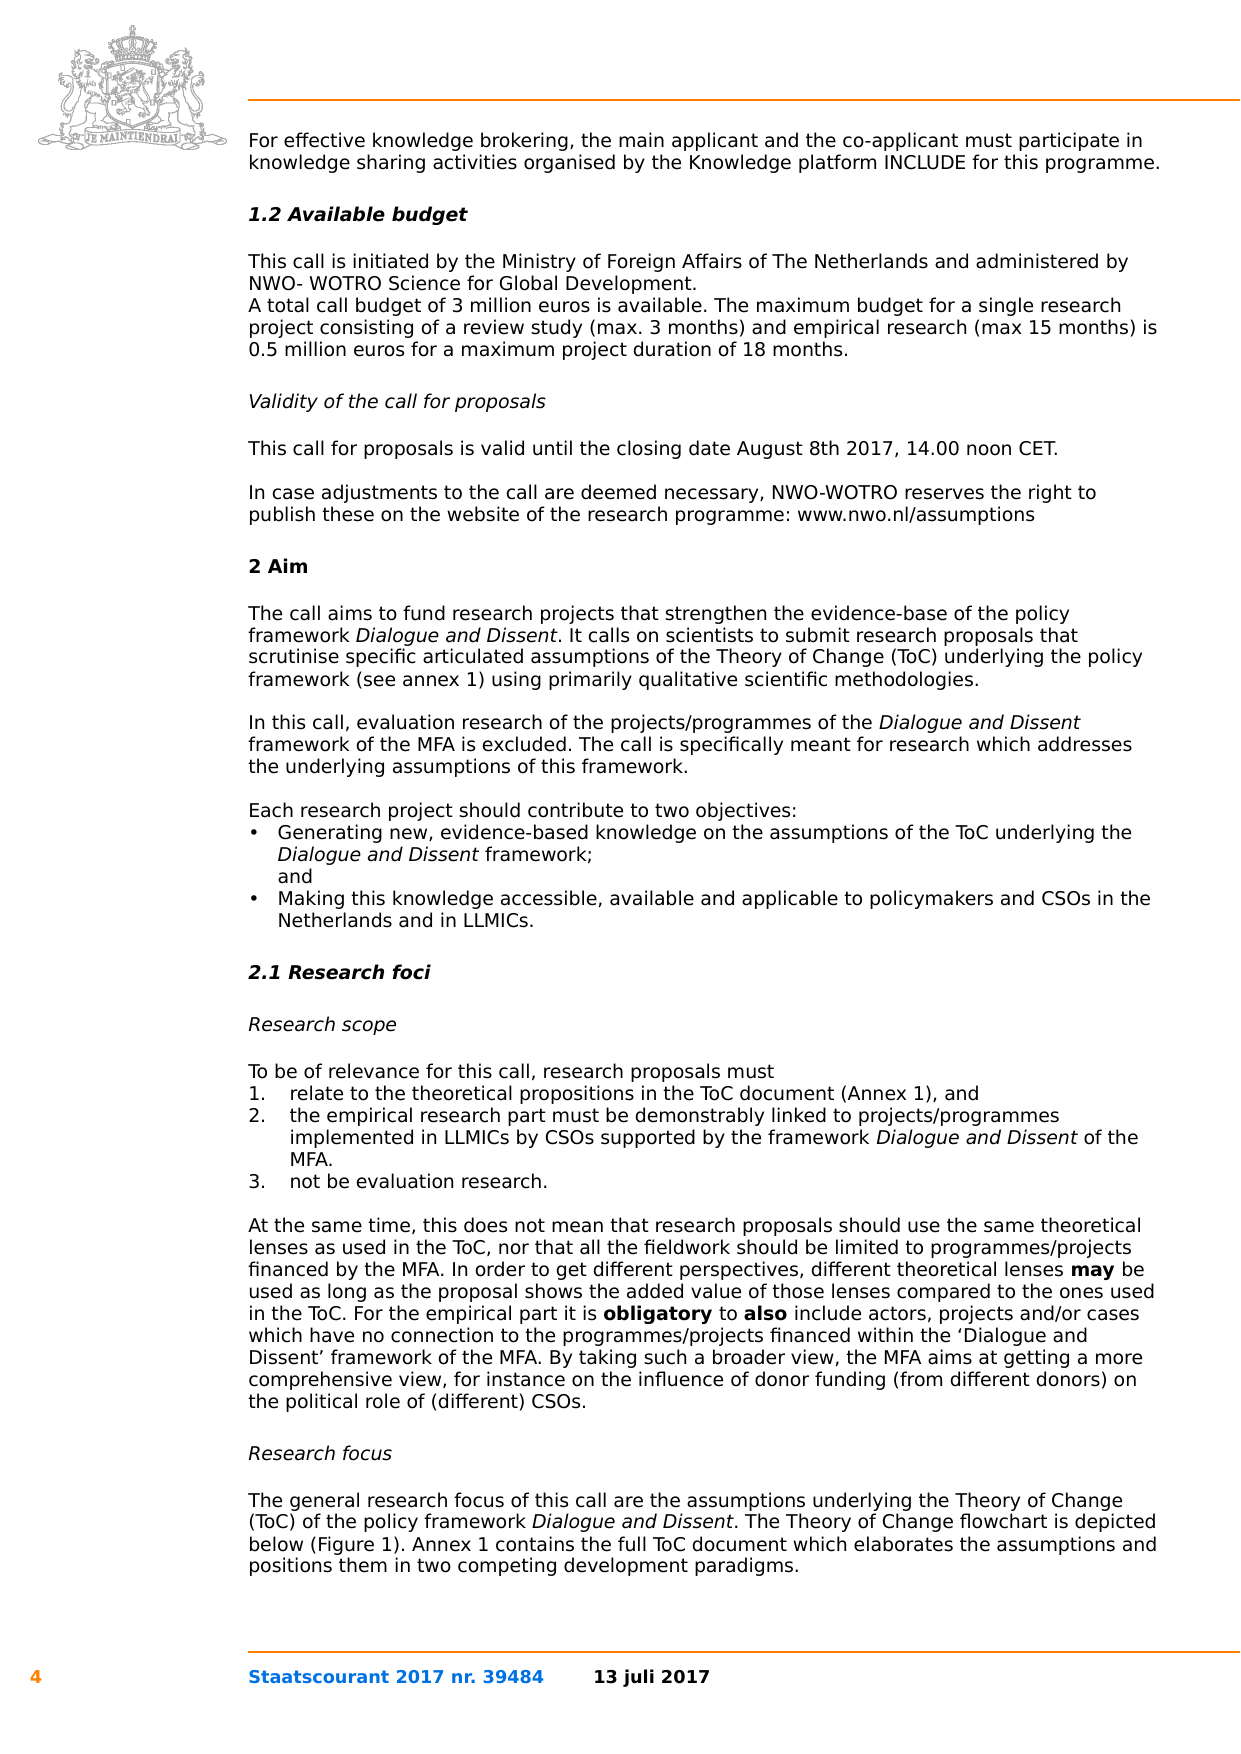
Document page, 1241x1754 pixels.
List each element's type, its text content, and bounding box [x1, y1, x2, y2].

subtitle 1.2 Available budget [248, 204, 1163, 226]
text and [277, 866, 1163, 888]
text The general research focus of this call are the assumptions underlying the Theory of Change (ToC) of the policy framework Dialogue and Dissent. The Theory of Change flowchart is depicted below (Figure 1). Annex 1 contains the full ToC document which elaborates the assumptions and positions them in two competing development paradigms. [248, 1489, 1163, 1577]
text For effective knowledge brokering, the main applicant and the co-applicant must participate in knowledge sharing activities organised by the Knowledge platform INCLUDE for this programme. [248, 130, 1163, 174]
subtitle Validity of the call for proposals [248, 391, 1163, 413]
picture [38, 25, 227, 150]
text To be of relevance for this call, research proposals must [248, 1061, 1163, 1083]
subtitle Research focus [248, 1442, 1163, 1464]
subtitle 2 Aim [248, 556, 1163, 577]
text In case adjustments to the call are deemed necessary, NWO-WOTRO reserves the right to publish these on the website of the research programme: www.nwo.nl/assumptions [248, 482, 1163, 526]
text • Generating new, evidence-based knowledge on the assumptions of the ToC underlying the Dialogue and Dissent framework; [248, 822, 1163, 866]
subtitle 2.1 Research foci [248, 962, 1163, 984]
text A total call budget of 3 million euros is available. The maximum budget for a single research project consisting of a review study (max. 3 months) and empirical research (max 15 months) is 0.5 million euros for a maximum project duration of 18 months. [248, 295, 1163, 361]
subtitle Research scope [248, 1014, 1163, 1036]
text The call aims to fund research projects that strengthen the evidence-base of the policy framework Dialogue and Dissent. It calls on scientists to submit research proposals that scrutinise specific articulated assumptions of the Theory of Change (ToC) underlying the policy framework (see annex 1) using primarily qualitative scientific methodologies. [248, 602, 1163, 690]
text At the same time, this does not mean that research proposals should use the same theoretical lenses as used in the ToC, nor that all the fieldwork should be limited to programmes/projects financed by the MFA. In order to get different perspectives, different theoretical lenses may be used as long as the proposal shows the added value of those lenses compared to the ones used in the ToC. For the empirical part it is obligatory to also include actors, projects and/or cases which have no connection to the programmes/projects financed within the ‘Dialogue and Dissent’ framework of the MFA. By taking such a broader view, the MFA aims at getting a more comprehensive view, for instance on the influence of donor funding (from different donors) on the political role of (different) CSOs. [248, 1215, 1163, 1412]
text 2. the empirical research part must be demonstrably linked to projects/programmes implemented in LLMICs by CSOs supported by the framework Dialogue and Dissent of the MFA. [248, 1105, 1163, 1171]
text Each research project should contribute to two objectives: [248, 800, 1163, 822]
text • Making this knowledge accessible, available and applicable to policymakers and CSOs in the Netherlands and in LLMICs. [248, 888, 1163, 932]
text This call for proposals is valid until the closing date August 8th 2017, 14.00 noon CET. [248, 438, 1163, 460]
text This call is initiated by the Ministry of Foreign Affairs of The Netherlands and administered by NWO- WOTRO Science for Global Development. [248, 251, 1163, 295]
text 3. not be evaluation research. [248, 1171, 1163, 1193]
text 1. relate to the theoretical propositions in the ToC document (Annex 1), and [248, 1083, 1163, 1105]
text In this call, evaluation research of the projects/programmes of the Dialogue and Dissent framework of the MFA is excluded. The call is specifically meant for research which addresses the underlying assumptions of this framework. [248, 712, 1163, 778]
